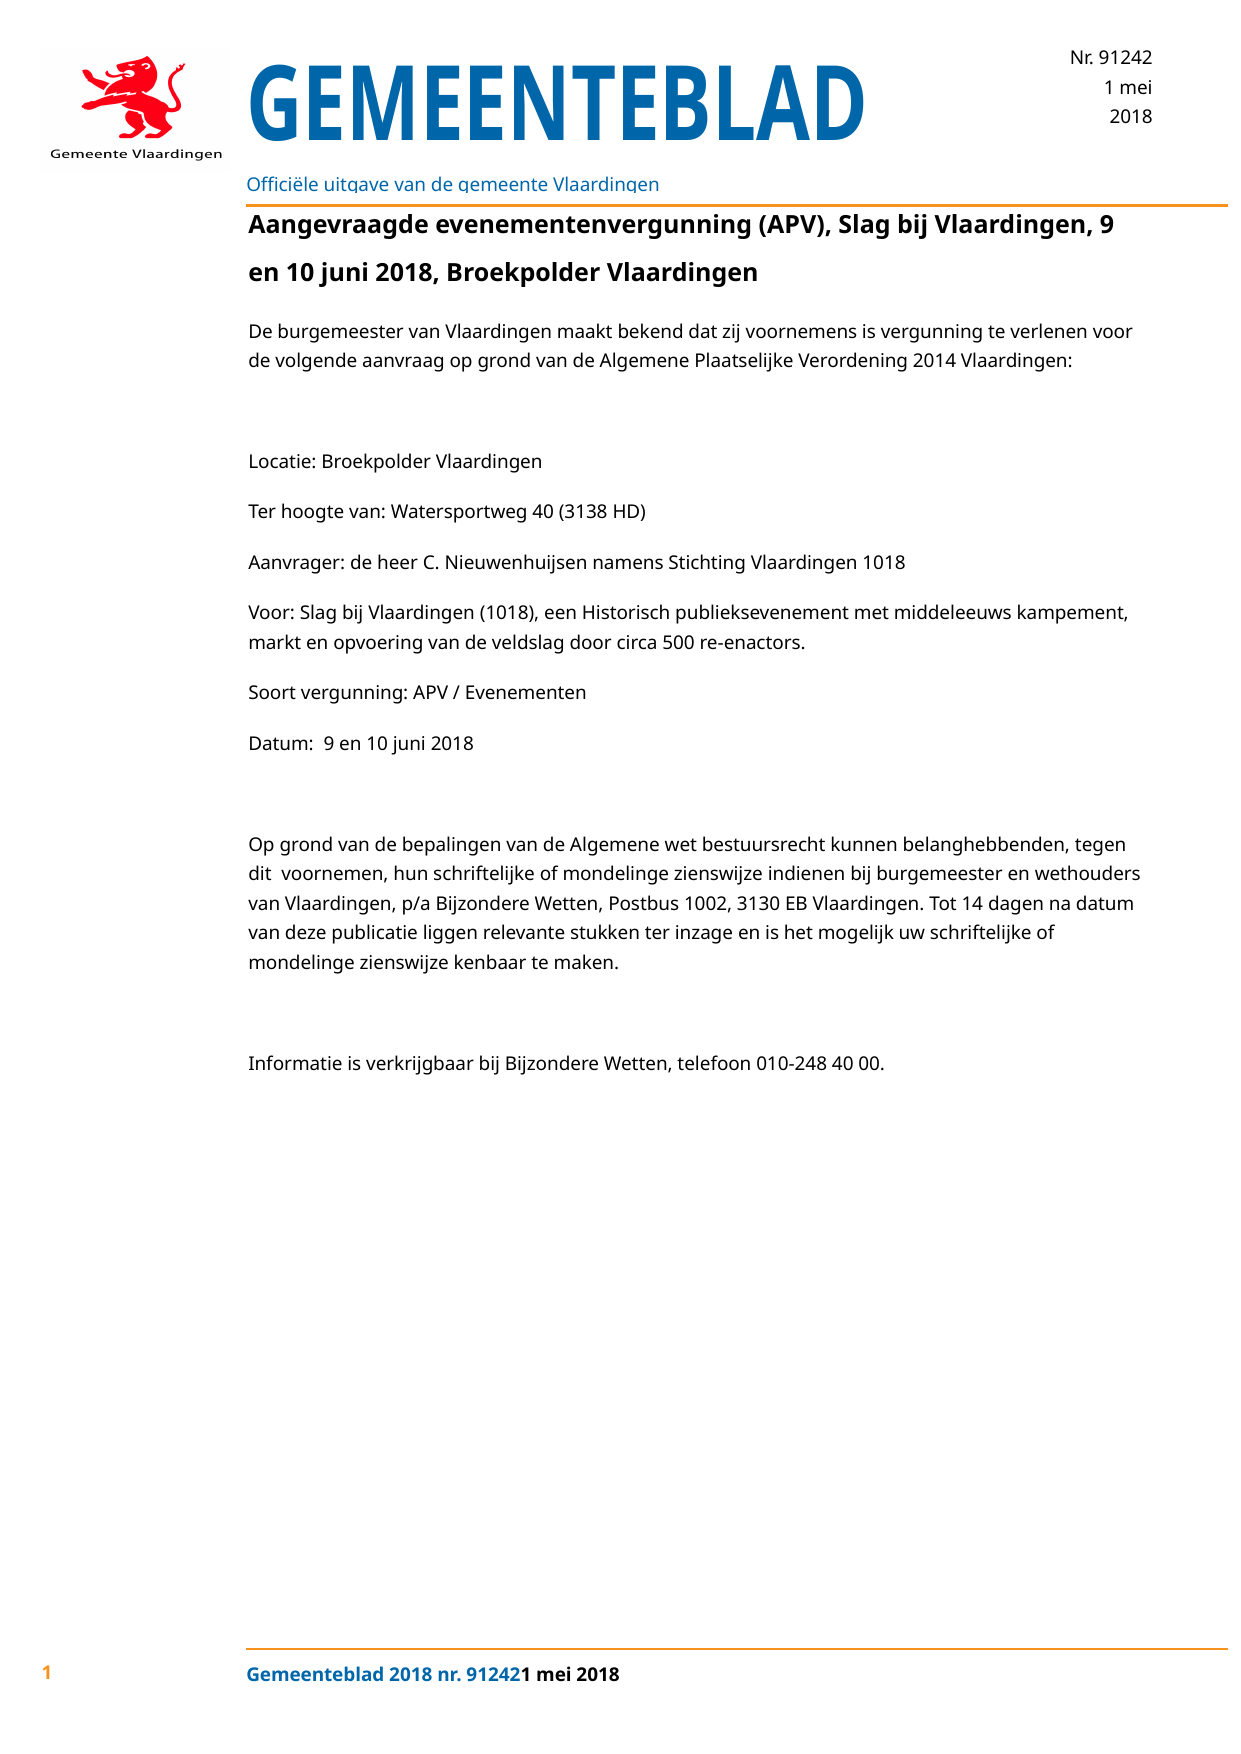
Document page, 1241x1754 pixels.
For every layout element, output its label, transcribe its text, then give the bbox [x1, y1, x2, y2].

text Ter hoogte van: Watersportweg 40 (3138 HD) [248, 499, 1152, 524]
text Informatie is verkrijgbaar bij Bijzondere Wetten, telefoon 010-248 40 00. [248, 1050, 1152, 1076]
picture [41, 47, 231, 172]
text Voor: Slag bij Vlaardingen (1018), een Historisch publieksevenement met middeleeuws kampement, markt en opvoering van de veldslag door circa 500 re-enactors. [248, 599, 1152, 655]
text Soort vergunning: APV / Evenementen [248, 679, 1152, 705]
text De burgemeester van Vlaardingen maakt bekend dat zij voornemens is vergunning te verlenen voor de volgende aanvraag op grond van de Algemene Plaatselijke Verordening 2014 Vlaardingen: [248, 318, 1152, 373]
text Aangevraagde evenementenvergunning (APV), Slag bij Vlaardingen, 9 en 10 juni 2018, Broekpolder Vlaardingen [248, 207, 1152, 288]
text Op grond van de bepalingen van de Algemene wet bestuursrecht kunnen belanghebbenden, tegen dit voornemen, hun schriftelijke of mondelinge zienswijze indienen bij burgemeester en wethouders van Vlaardingen, p/a Bijzondere Wetten, Postbus 1002, 3130 EB Vlaardingen. Tot 14 dagen na datum van deze publicatie liggen relevante stukken ter inzage en is het mogelijk uw schriftelijke of mondelinge zienswijze kenbaar te maken. [248, 831, 1152, 975]
text Locatie: Broekpolder Vlaardingen [248, 448, 1152, 474]
text Aanvrager: de heer C. Nieuwenhuijsen namens Stichting Vlaardingen 1018 [248, 549, 1152, 575]
text Datum: 9 en 10 juni 2018 [248, 730, 1152, 756]
